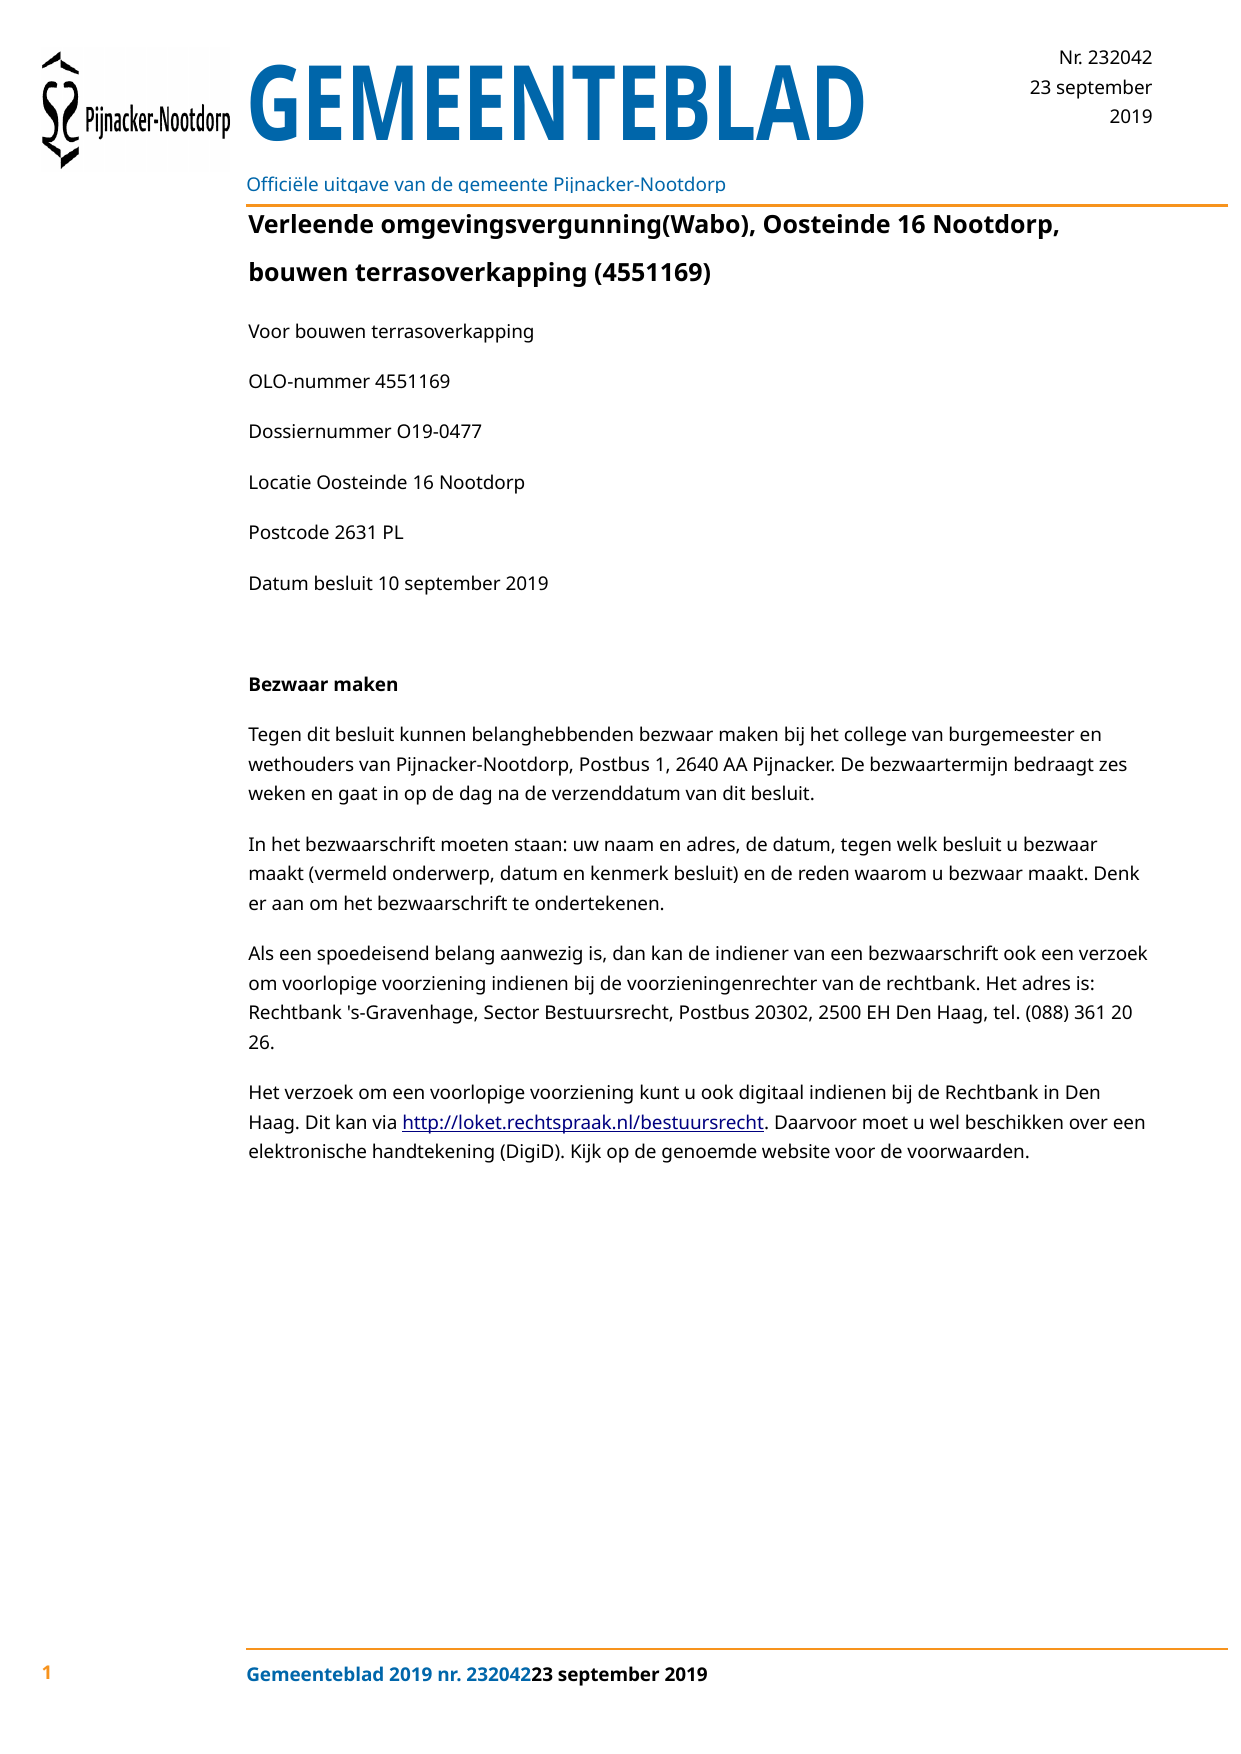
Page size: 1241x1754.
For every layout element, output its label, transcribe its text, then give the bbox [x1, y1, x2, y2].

text Het verzoek om een voorlopige voorziening kunt u ook digitaal indienen bij de Rechtbank in Den Haag. Dit kan via http://loket.rechtspraak.nl/bestuursrecht. Daarvoor moet u wel beschikken over een elektronische handtekening (DigiD). Kijk op de genoemde website voor de voorwaarden. [248, 1079, 1152, 1164]
text Verleende omgevingsvergunning(Wabo), Oosteinde 16 Nootdorp, bouwen terrasoverkapping (4551169) [248, 207, 1152, 288]
text Als een spoedeisend belang aanwezig is, dan kan de indiener van een bezwaarschrift ook een verzoek om voorlopige voorziening indienen bij de voorzieningenrechter van de rechtbank. Het adres is: Rechtbank 's-Gravenhage, Sector Bestuursrecht, Postbus 20302, 2500 EH Den Haag, tel. (088) 361 20 26. [248, 940, 1152, 1055]
picture [41, 47, 231, 172]
text OLO-nummer 4551169 [248, 368, 1152, 394]
text Tegen dit besluit kunnen belanghebbenden bezwaar maken bij het college van burgemeester en wethouders van Pijnacker-Nootdorp, Postbus 1, 2640 AA Pijnacker. De bezwaartermijn bedraagt zes weken en gaat in op de dag na de verzenddatum van dit besluit. [248, 721, 1152, 806]
text Dossiernummer O19-0477 [248, 419, 1152, 444]
text Postcode 2631 PL [248, 519, 1152, 545]
text Locatie Oosteinde 16 Nootdorp [248, 469, 1152, 495]
text In het bezwaarschrift moeten staan: uw naam en adres, de datum, tegen welk besluit u bezwaar maakt (vermeld onderwerp, datum en kenmerk besluit) en de reden waarom u bezwaar maakt. Denk er aan om het bezwaarschrift te ondertekenen. [248, 831, 1152, 916]
text Bezwaar maken [248, 671, 1152, 697]
text Datum besluit 10 september 2019 [248, 570, 1152, 596]
text Voor bouwen terrasoverkapping [248, 318, 1152, 344]
